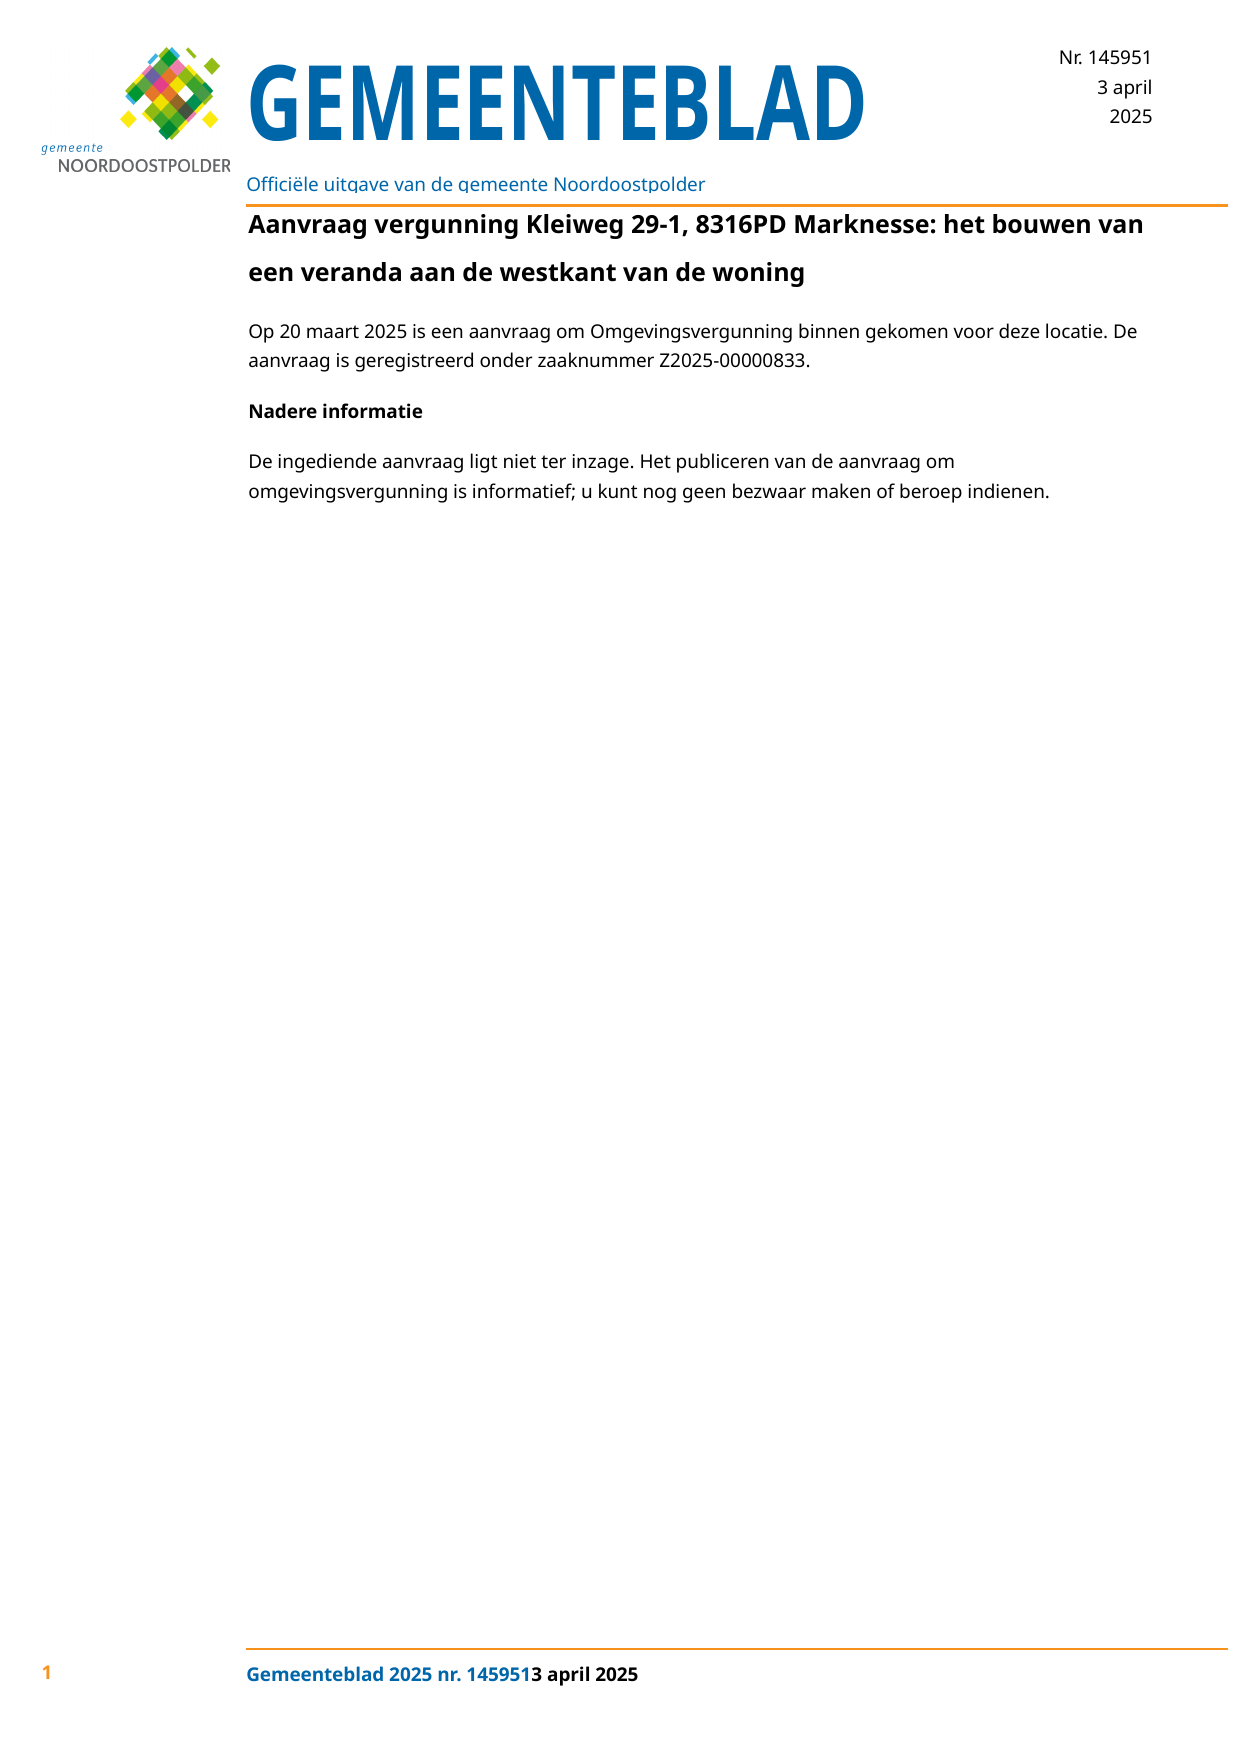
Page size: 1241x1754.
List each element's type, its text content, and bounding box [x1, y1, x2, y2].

text Nadere informatie [248, 398, 1152, 424]
picture [41, 47, 231, 172]
text De ingediende aanvraag ligt niet ter inzage. Het publiceren van de aanvraag om omgevingsvergunning is informatief; u kunt nog geen bezwaar maken of beroep indienen. [248, 448, 1152, 504]
text Aanvraag vergunning Kleiweg 29-1, 8316PD Marknesse: het bouwen van een veranda aan de westkant van de woning [248, 207, 1152, 288]
text Op 20 maart 2025 is een aanvraag om Omgevingsvergunning binnen gekomen voor deze locatie. De aanvraag is geregistreerd onder zaaknummer Z2025-00000833. [248, 318, 1152, 373]
